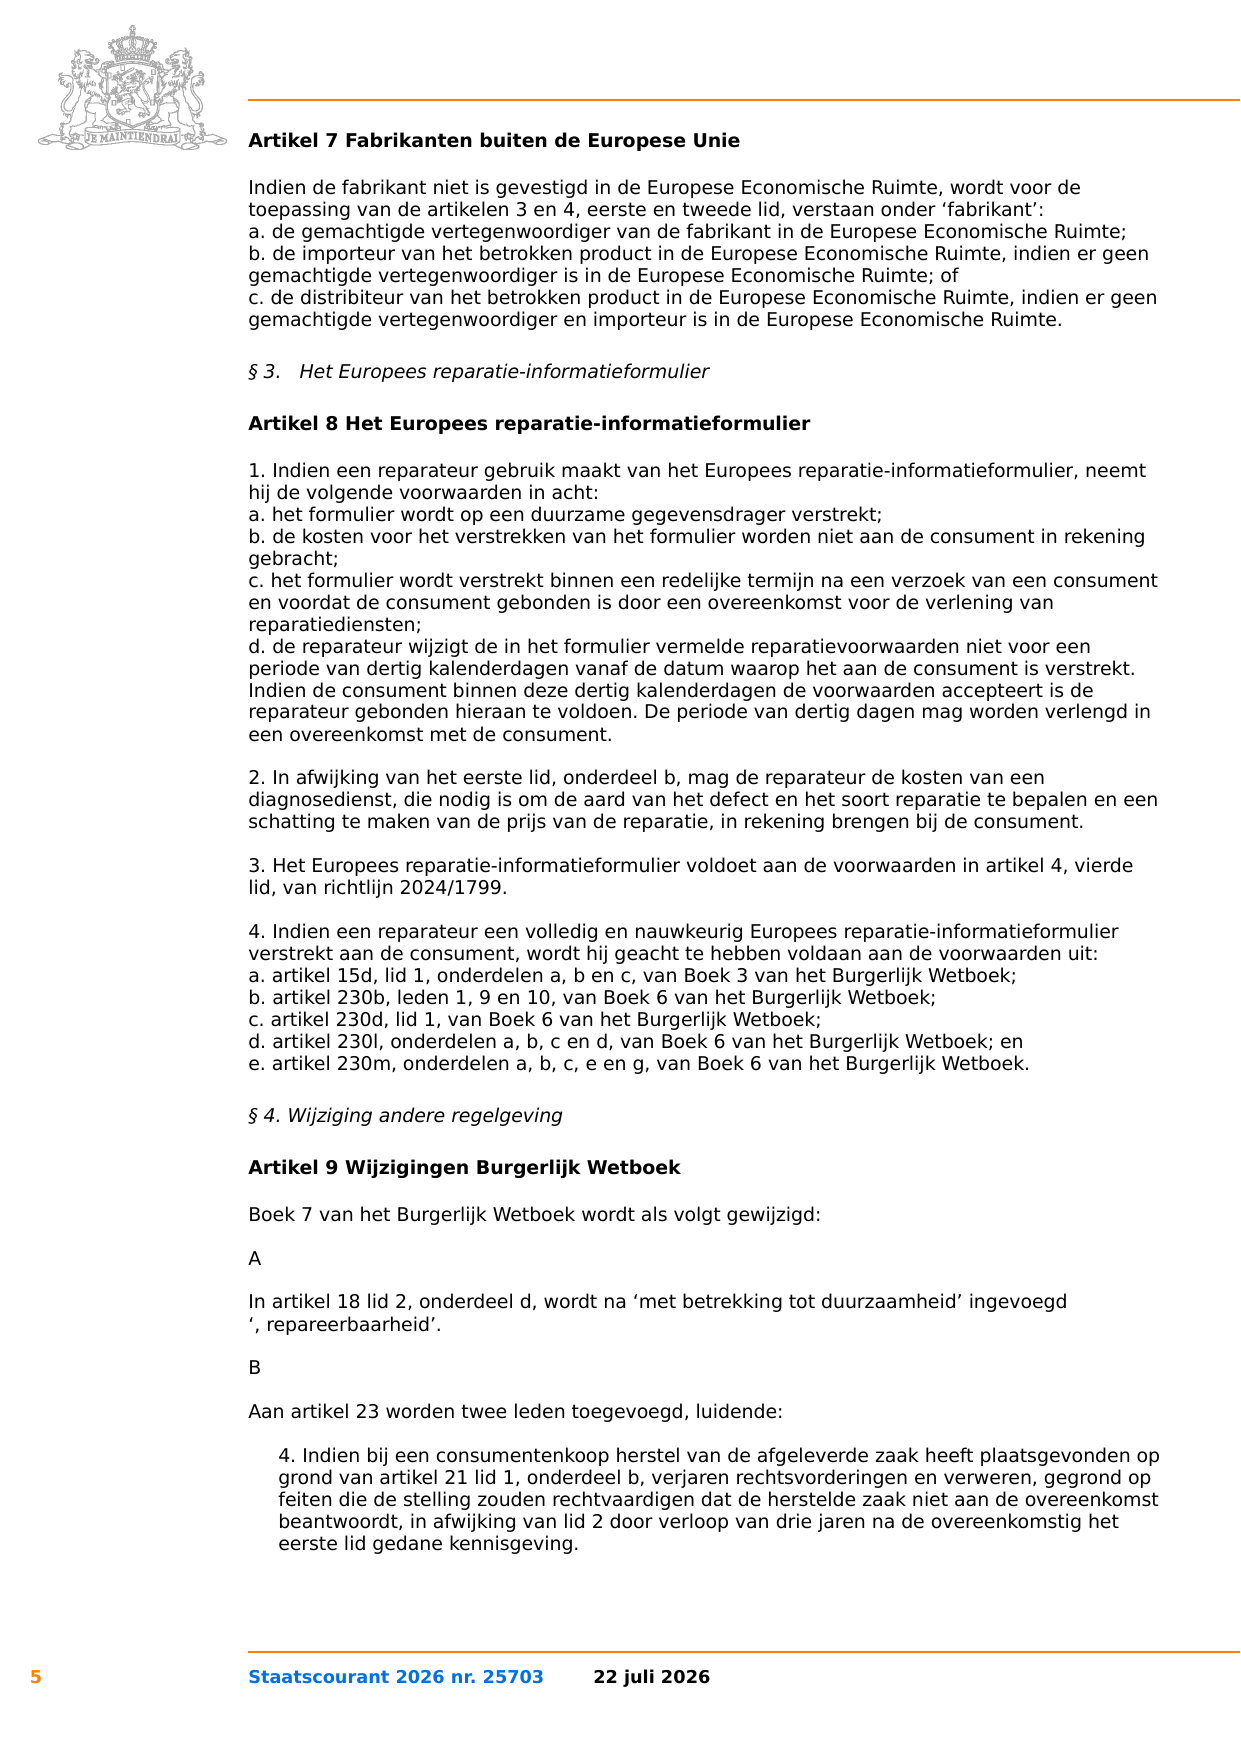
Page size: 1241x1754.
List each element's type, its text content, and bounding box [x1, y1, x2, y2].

subtitle Artikel 7 Fabrikanten buiten de Europese Unie [248, 130, 1163, 152]
text In artikel 18 lid 2, onderdeel d, wordt na ‘met betrekking tot duurzaamheid’ ingevoegd ‘, repareerbaarheid’. [248, 1291, 1163, 1335]
text 1. Indien een reparateur gebruik maakt van het Europees reparatie-informatieformulier, neemt hij de volgende voorwaarden in acht: [248, 460, 1163, 504]
text c. de distribiteur van het betrokken product in de Europese Economische Ruimte, indien er geen gemachtigde vertegenwoordiger en importeur is in de Europese Economische Ruimte. [248, 287, 1163, 331]
text b. de importeur van het betrokken product in de Europese Economische Ruimte, indien er geen gemachtigde vertegenwoordiger is in de Europese Economische Ruimte; of [248, 243, 1163, 287]
text c. het formulier wordt verstrekt binnen een redelijke termijn na een verzoek van een consument en voordat de consument gebonden is door een overeenkomst voor de verlening van reparatiediensten; [248, 569, 1163, 636]
text 2. In afwijking van het eerste lid, onderdeel b, mag de reparateur de kosten van een diagnosedienst, die nodig is om de aard van het defect en het soort reparatie te bepalen en een schatting te maken van de prijs van de reparatie, in rekening brengen bij de consument. [248, 767, 1163, 833]
text 3. Het Europees reparatie-informatieformulier voldoet aan de voorwaarden in artikel 4, vierde lid, van richtlijn 2024/1799. [248, 855, 1163, 899]
text 4. Indien bij een consumentenkoop herstel van de afgeleverde zaak heeft plaatsgevonden op grond van artikel 21 lid 1, onderdeel b, verjaren rechtsvorderingen en verweren, gegrond op feiten die de stelling zouden rechtvaardigen dat de herstelde zaak niet aan de overeenkomst beantwoordt, in afwijking van lid 2 door verloop van drie jaren na de overeenkomstig het eerste lid gedane kennisgeving. [278, 1445, 1163, 1555]
text b. artikel 230b, leden 1, 9 en 10, van Boek 6 van het Burgerlijk Wetboek; [248, 987, 1163, 1009]
subtitle § 4. Wijziging andere regelgeving [248, 1105, 1163, 1127]
text d. de reparateur wijzigt de in het formulier vermelde reparatievoorwaarden niet voor een periode van dertig kalenderdagen vanaf de datum waarop het aan de consument is verstrekt. Indien de consument binnen deze dertig kalenderdagen de voorwaarden accepteert is de reparateur gebonden hieraan te voldoen. De periode van dertig dagen mag worden verlengd in een overeenkomst met de consument. [248, 636, 1163, 745]
text Aan artikel 23 worden twee leden toegevoegd, luidende: [248, 1401, 1163, 1423]
subtitle Artikel 8 Het Europees reparatie-informatieformulier [248, 413, 1163, 435]
text e. artikel 230m, onderdelen a, b, c, e en g, van Boek 6 van het Burgerlijk Wetboek. [248, 1053, 1163, 1075]
subtitle Artikel 9 Wijzigingen Burgerlijk Wetboek [248, 1157, 1163, 1179]
picture [38, 25, 227, 150]
text Boek 7 van het Burgerlijk Wetboek wordt als volgt gewijzigd: [248, 1204, 1163, 1226]
text 4. Indien een reparateur een volledig en nauwkeurig Europees reparatie-informatieformulier verstrekt aan de consument, wordt hij geacht te hebben voldaan aan de voorwaarden uit: [248, 921, 1163, 965]
text Indien de fabrikant niet is gevestigd in de Europese Economische Ruimte, wordt voor de toepassing van de artikelen 3 en 4, eerste en tweede lid, verstaan onder ‘fabrikant’: [248, 177, 1163, 221]
text a. het formulier wordt op een duurzame gegevensdrager verstrekt; [248, 504, 1163, 526]
text d. artikel 230l, onderdelen a, b, c en d, van Boek 6 van het Burgerlijk Wetboek; en [248, 1031, 1163, 1053]
subtitle § 3. Het Europees reparatie-informatieformulier [248, 361, 1163, 383]
text c. artikel 230d, lid 1, van Boek 6 van het Burgerlijk Wetboek; [248, 1009, 1163, 1031]
text b. de kosten voor het verstrekken van het formulier worden niet aan de consument in rekening gebracht; [248, 526, 1163, 569]
text a. de gemachtigde vertegenwoordiger van de fabrikant in de Europese Economische Ruimte; [248, 221, 1163, 243]
text a. artikel 15d, lid 1, onderdelen a, b en c, van Boek 3 van het Burgerlijk Wetboek; [248, 965, 1163, 987]
text A [248, 1248, 1163, 1269]
text B [248, 1357, 1163, 1379]
